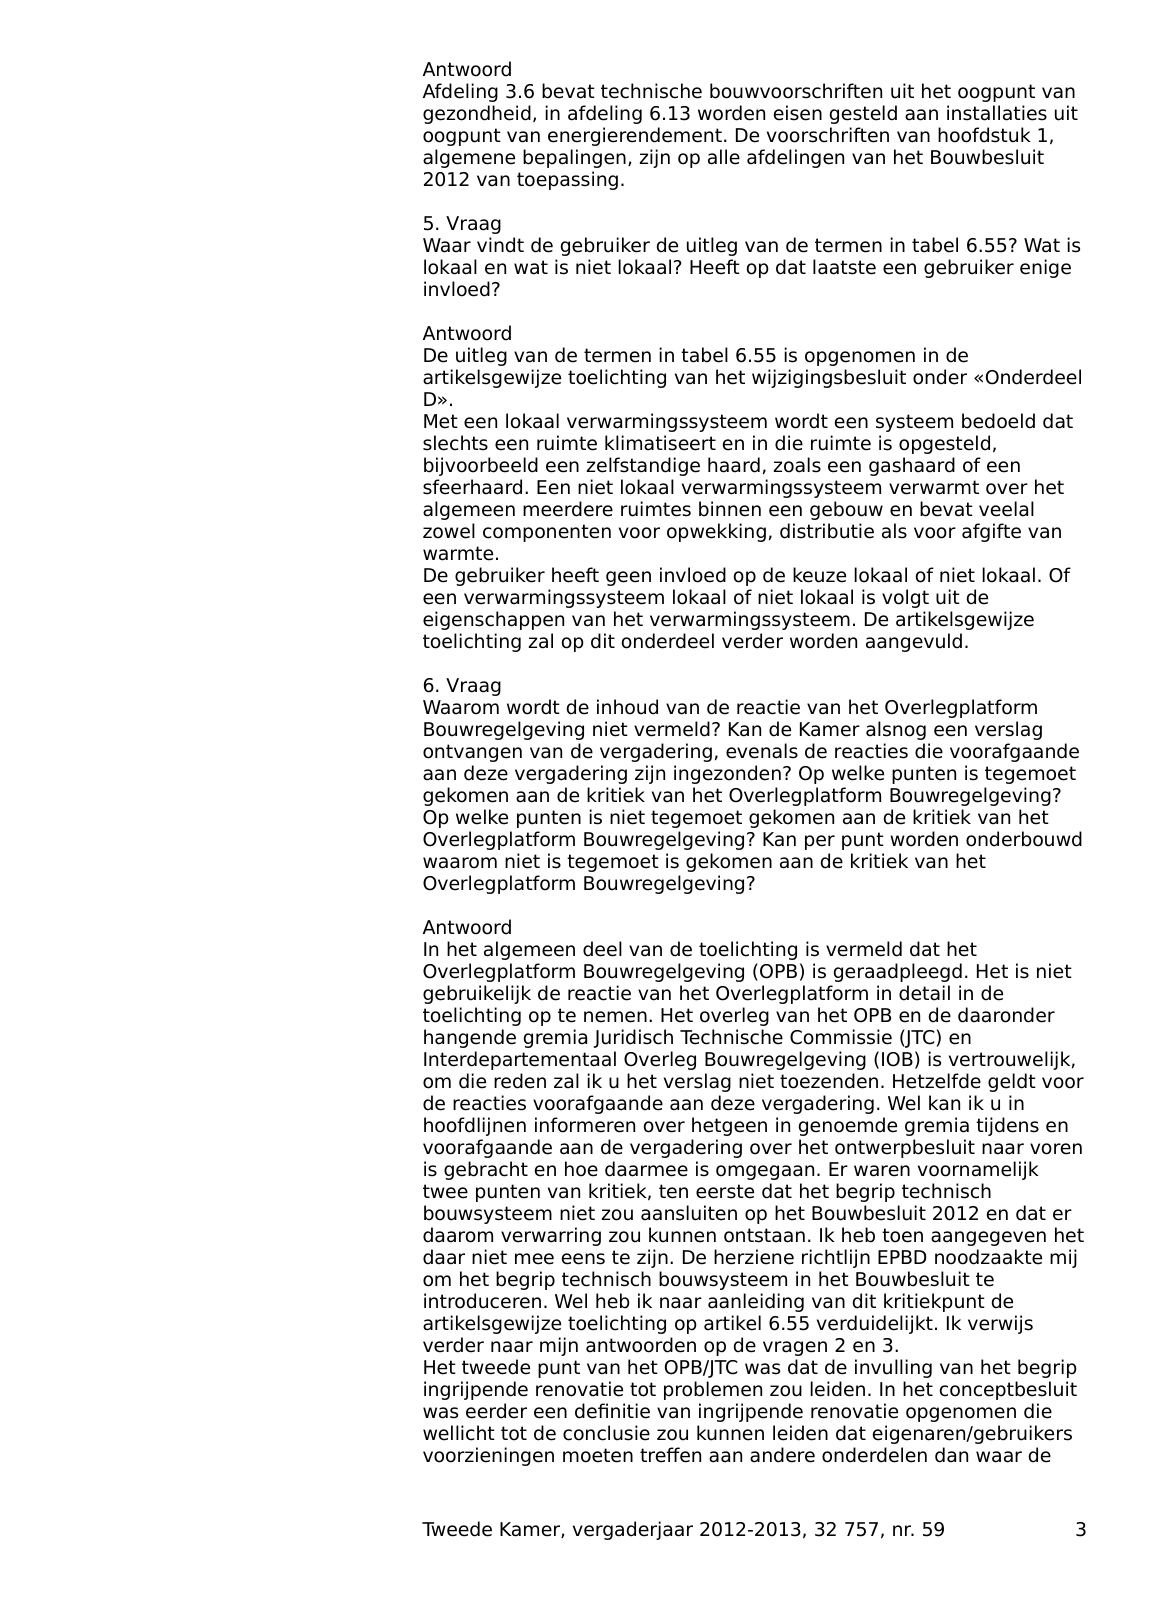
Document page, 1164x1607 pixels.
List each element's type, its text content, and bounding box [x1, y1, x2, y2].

text De uitleg van de termen in tabel 6.55 is opgenomen in de artikelsgewijze toelichting van het wijzigingsbesluit onder «Onderdeel D». [422, 345, 1087, 411]
text Antwoord [422, 917, 1087, 939]
text Het tweede punt van het OPB/JTC was dat de invulling van het begrip ingrijpende renovatie tot problemen zou leiden. In het conceptbesluit was eerder een definitie van ingrijpende renovatie opgenomen die wellicht tot de conclusie zou kunnen leiden dat eigenaren/gebruikers voorzieningen moeten treffen aan andere onderdelen dan waar de [422, 1357, 1087, 1467]
text De gebruiker heeft geen invloed op de keuze lokaal of niet lokaal. Of een verwarmingssysteem lokaal of niet lokaal is volgt uit de eigenschappen van het verwarmingssysteem. De artikelsgewijze toelichting zal op dit onderdeel verder worden aangevuld. [422, 565, 1087, 653]
text Waarom wordt de inhoud van de reactie van het Overlegplatform Bouwregelgeving niet vermeld? Kan de Kamer alsnog een verslag ontvangen van de vergadering, evenals de reacties die voorafgaande aan deze vergadering zijn ingezonden? Op welke punten is tegemoet gekomen aan de kritiek van het Overlegplatform Bouwregelgeving? Op welke punten is niet tegemoet gekomen aan de kritiek van het Overlegplatform Bouwregelgeving? Kan per punt worden onderbouwd waarom niet is tegemoet is gekomen aan de kritiek van het Overlegplatform Bouwregelgeving? [422, 697, 1087, 895]
text In het algemeen deel van de toelichting is vermeld dat het Overlegplatform Bouwregelgeving (OPB) is geraadpleegd. Het is niet gebruikelijk de reactie van het Overlegplatform in detail in de toelichting op te nemen. Het overleg van het OPB en de daaronder hangende gremia Juridisch Technische Commissie (JTC) en Interdepartementaal Overleg Bouwregelgeving (IOB) is vertrouwelijk, om die reden zal ik u het verslag niet toezenden. Hetzelfde geldt voor de reacties voorafgaande aan deze vergadering. Wel kan ik u in hoofdlijnen informeren over hetgeen in genoemde gremia tijdens en voorafgaande aan de vergadering over het ontwerpbesluit naar voren is gebracht en hoe daarmee is omgegaan. Er waren voornamelijk twee punten van kritiek, ten eerste dat het begrip technisch bouwsysteem niet zou aansluiten op het Bouwbesluit 2012 en dat er daarom verwarring zou kunnen ontstaan. Ik heb toen aangegeven het daar niet mee eens te zijn. De herziene richtlijn EPBD noodzaakte mij om het begrip technisch bouwsysteem in het Bouwbesluit te introduceren. Wel heb ik naar aanleiding van dit kritiekpunt de artikelsgewijze toelichting op artikel 6.55 verduidelijkt. Ik verwijs verder naar mijn antwoorden op de vragen 2 en 3. [422, 939, 1087, 1357]
text Afdeling 3.6 bevat technische bouwvoorschriften uit het oogpunt van gezondheid, in afdeling 6.13 worden eisen gesteld aan installaties uit oogpunt van energierendement. De voorschriften van hoofdstuk 1, algemene bepalingen, zijn op alle afdelingen van het Bouwbesluit 2012 van toepassing. [422, 81, 1087, 191]
text Waar vindt de gebruiker de uitleg van de termen in tabel 6.55? Wat is lokaal en wat is niet lokaal? Heeft op dat laatste een gebruiker enige invloed? [422, 235, 1087, 301]
text Met een lokaal verwarmingssysteem wordt een systeem bedoeld dat slechts een ruimte klimatiseert en in die ruimte is opgesteld, bijvoorbeeld een zelfstandige haard, zoals een gashaard of een sfeerhaard. Een niet lokaal verwarmingssysteem verwarmt over het algemeen meerdere ruimtes binnen een gebouw en bevat veelal zowel componenten voor opwekking, distributie als voor afgifte van warmte. [422, 411, 1087, 565]
text 5. Vraag [422, 213, 1087, 235]
text 6. Vraag [422, 675, 1087, 697]
text Antwoord [422, 59, 1087, 81]
text Antwoord [422, 323, 1087, 345]
